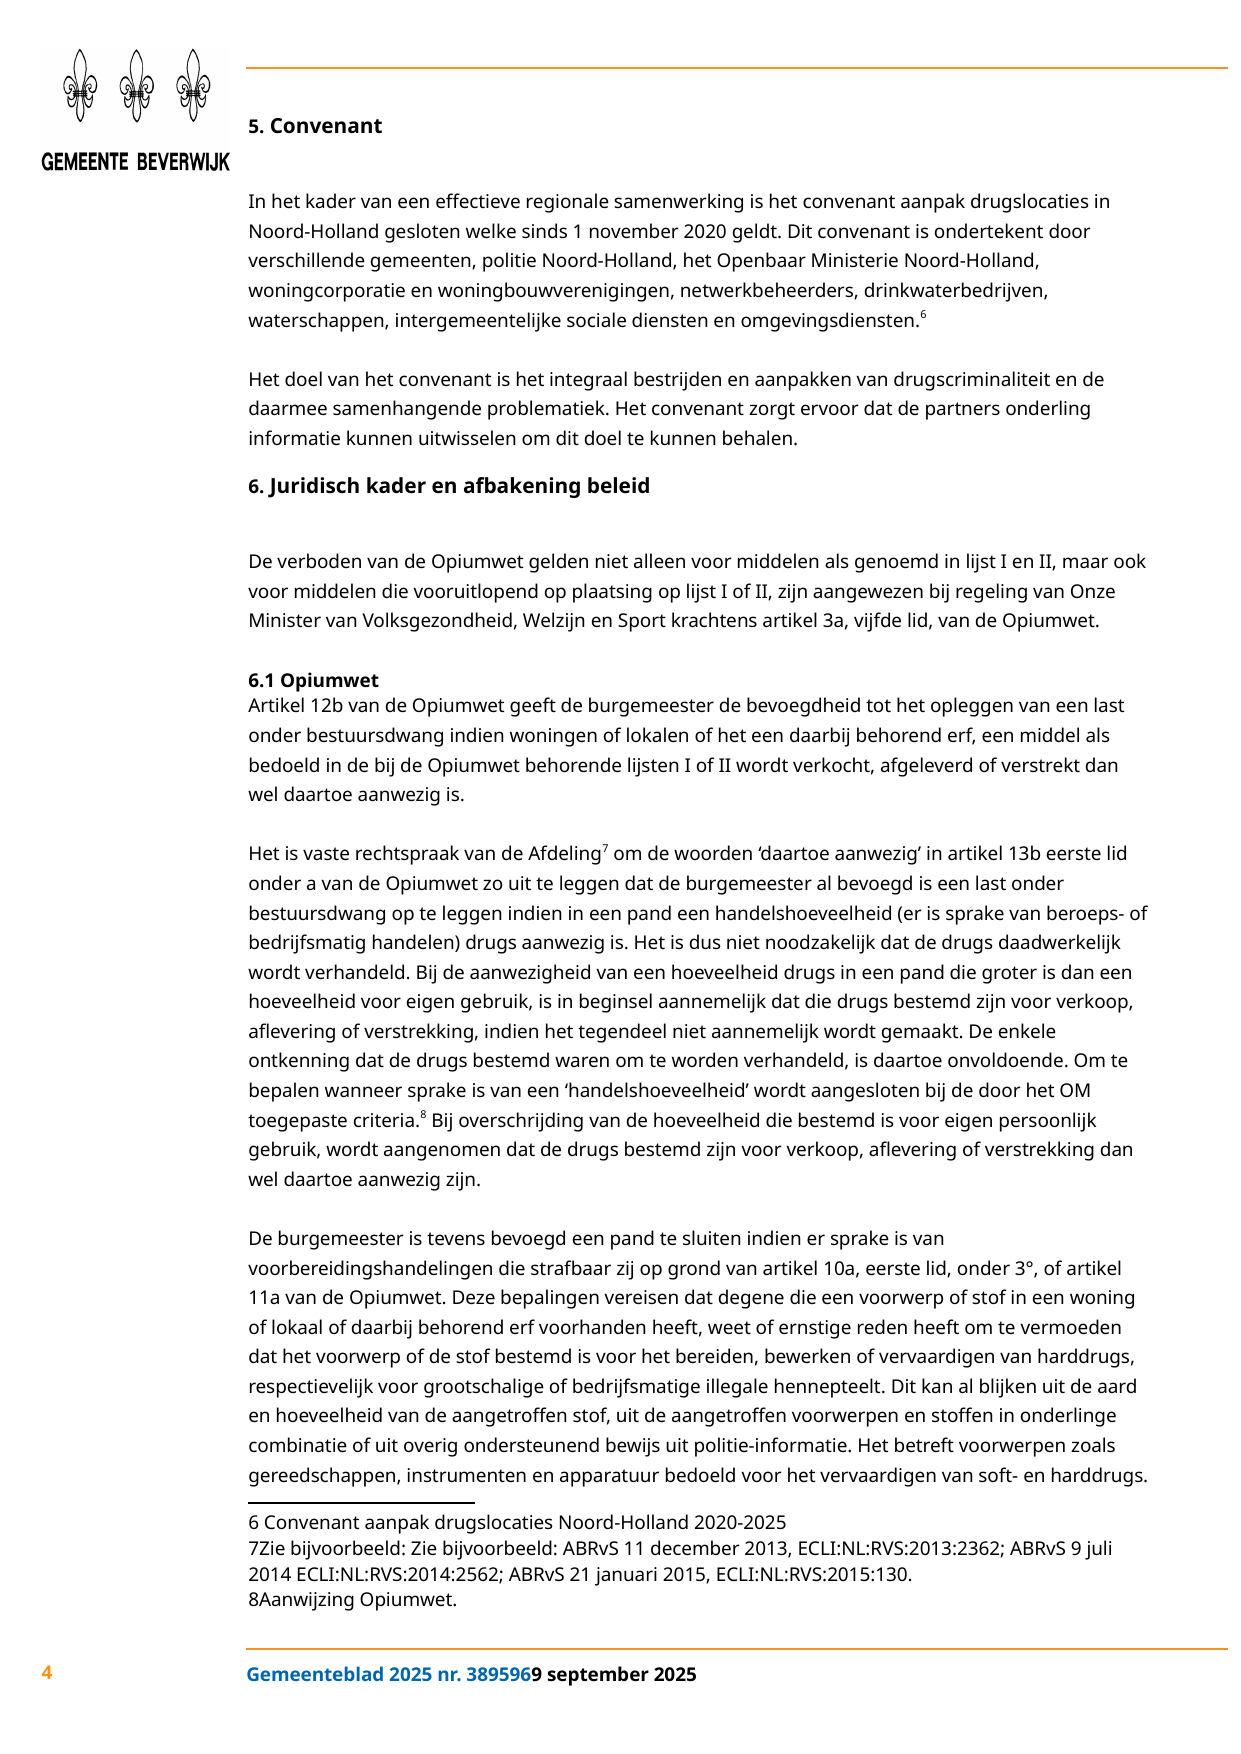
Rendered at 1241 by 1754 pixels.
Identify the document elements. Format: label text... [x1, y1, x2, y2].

text De burgemeester is tevens bevoegd een pand te sluiten indien er sprake is van voorbereidingshandelingen die strafbaar zij op grond van artikel 10a, eerste lid, onder 3°, of artikel 11a van de Opiumwet. Deze bepalingen vereisen dat degene die een voorwerp of stof in een woning of lokaal of daarbij behorend erf voorhanden heeft, weet of ernstige reden heeft om te vermoeden dat het voorwerp of de stof bestemd is voor het bereiden, bewerken of vervaardigen van harddrugs, respectievelijk voor grootschalige of bedrijfsmatige illegale hennepteelt. Dit kan al blijken uit de aard en hoeveelheid van de aangetroffen stof, uit de aangetroffen voorwerpen en stoffen in onderlinge combinatie of uit overig ondersteunend bewijs uit politie-informatie. Het betreft voorwerpen zoals gereedschappen, instrumenten en apparatuur bedoeld voor het vervaardigen van soft- en harddrugs. [248, 1225, 1152, 1487]
text Het doel van het convenant is het integraal bestrijden en aanpakken van drugscriminaliteit en de daarmee samenhangende problematiek. Het convenant zorgt ervoor dat de partners onderling informatie kunnen uitwisselen om dit doel te kunnen behalen. [248, 366, 1152, 451]
text De verboden van de Opiumwet gelden niet alleen voor middelen als genoemd in lijst I en II, maar ook voor middelen die vooruitlopend op plaatsing op lijst I of II, zijn aangewezen bij regeling van Onze Minister van Volksgezondheid, Welzijn en Sport krachtens artikel 3a, vijfde lid, van de Opiumwet. [248, 548, 1152, 633]
text Aanwijzing Opiumwet. [248, 1586, 1152, 1612]
text In het kader van een effectieve regionale samenwerking is het convenant aanpak drugslocaties in Noord-Holland gesloten welke sinds 1 november 2020 geldt. Dit convenant is ondertekent door verschillende gemeenten, politie Noord-Holland, het Openbaar Ministerie Noord-Holland, woningcorporatie en woningbouwverenigingen, netwerkbeheerders, drinkwaterbedrijven, waterschappen, intergemeentelijke sociale diensten en omgevingsdiensten. [248, 188, 1152, 333]
picture [41, 47, 231, 172]
text Zie bijvoorbeeld: Zie bijvoorbeeld: ABRvS 11 december 2013, ECLI:NL:RVS:2013:2362; ABRvS 9 juli 2014 ECLI:NL:RVS:2014:2562; ABRvS 21 januari 2015, ECLI:NL:RVS:2015:130. [248, 1535, 1152, 1586]
text Convenant aanpak drugslocaties Noord-Holland 2020-2025 [248, 1509, 1152, 1535]
text Artikel 12b van de Opiumwet geeft de burgemeester de bevoegdheid tot het opleggen van een last onder bestuursdwang indien woningen of lokalen of het een daarbij behorend erf, een middel als bedoeld in de bij de Opiumwet behorende lijsten I of II wordt verkocht, afgeleverd of verstrekt dan wel daartoe aanwezig is. [248, 693, 1152, 807]
text 5. Convenant [248, 111, 1152, 139]
text 6. Juridisch kader en afbakening beleid [248, 471, 1152, 499]
text 6.1 Opiumwet [248, 667, 1152, 693]
text Het is vaste rechtspraak van de Afdeling om de woorden ‘daartoe aanwezig’ in artikel 13b eerste lid onder a van de Opiumwet zo uit te leggen dat de burgemeester al bevoegd is een last onder bestuursdwang op te leggen indien in een pand een handelshoeveelheid (er is sprake van beroeps- of bedrijfsmatig handelen) drugs aanwezig is. Het is dus niet noodzakelijk dat de drugs daadwerkelijk wordt verhandeld. Bij de aanwezigheid van een hoeveelheid drugs in een pand die groter is dan een hoeveelheid voor eigen gebruik, is in beginsel aannemelijk dat die drugs bestemd zijn voor verkoop, aflevering of verstrekking, indien het tegendeel niet aannemelijk wordt gemaakt. De enkele ontkenning dat de drugs bestemd waren om te worden verhandeld, is daartoe onvoldoende. Om te bepalen wanneer sprake is van een ‘handelshoeveelheid’ wordt aangesloten bij de door het OM toegepaste criteria. Bij overschrijding van de hoeveelheid die bestemd is voor eigen persoonlijk gebruik, wordt aangenomen dat de drugs bestemd zijn voor verkoop, aflevering of verstrekking dan wel daartoe aanwezig zijn. [248, 841, 1152, 1192]
